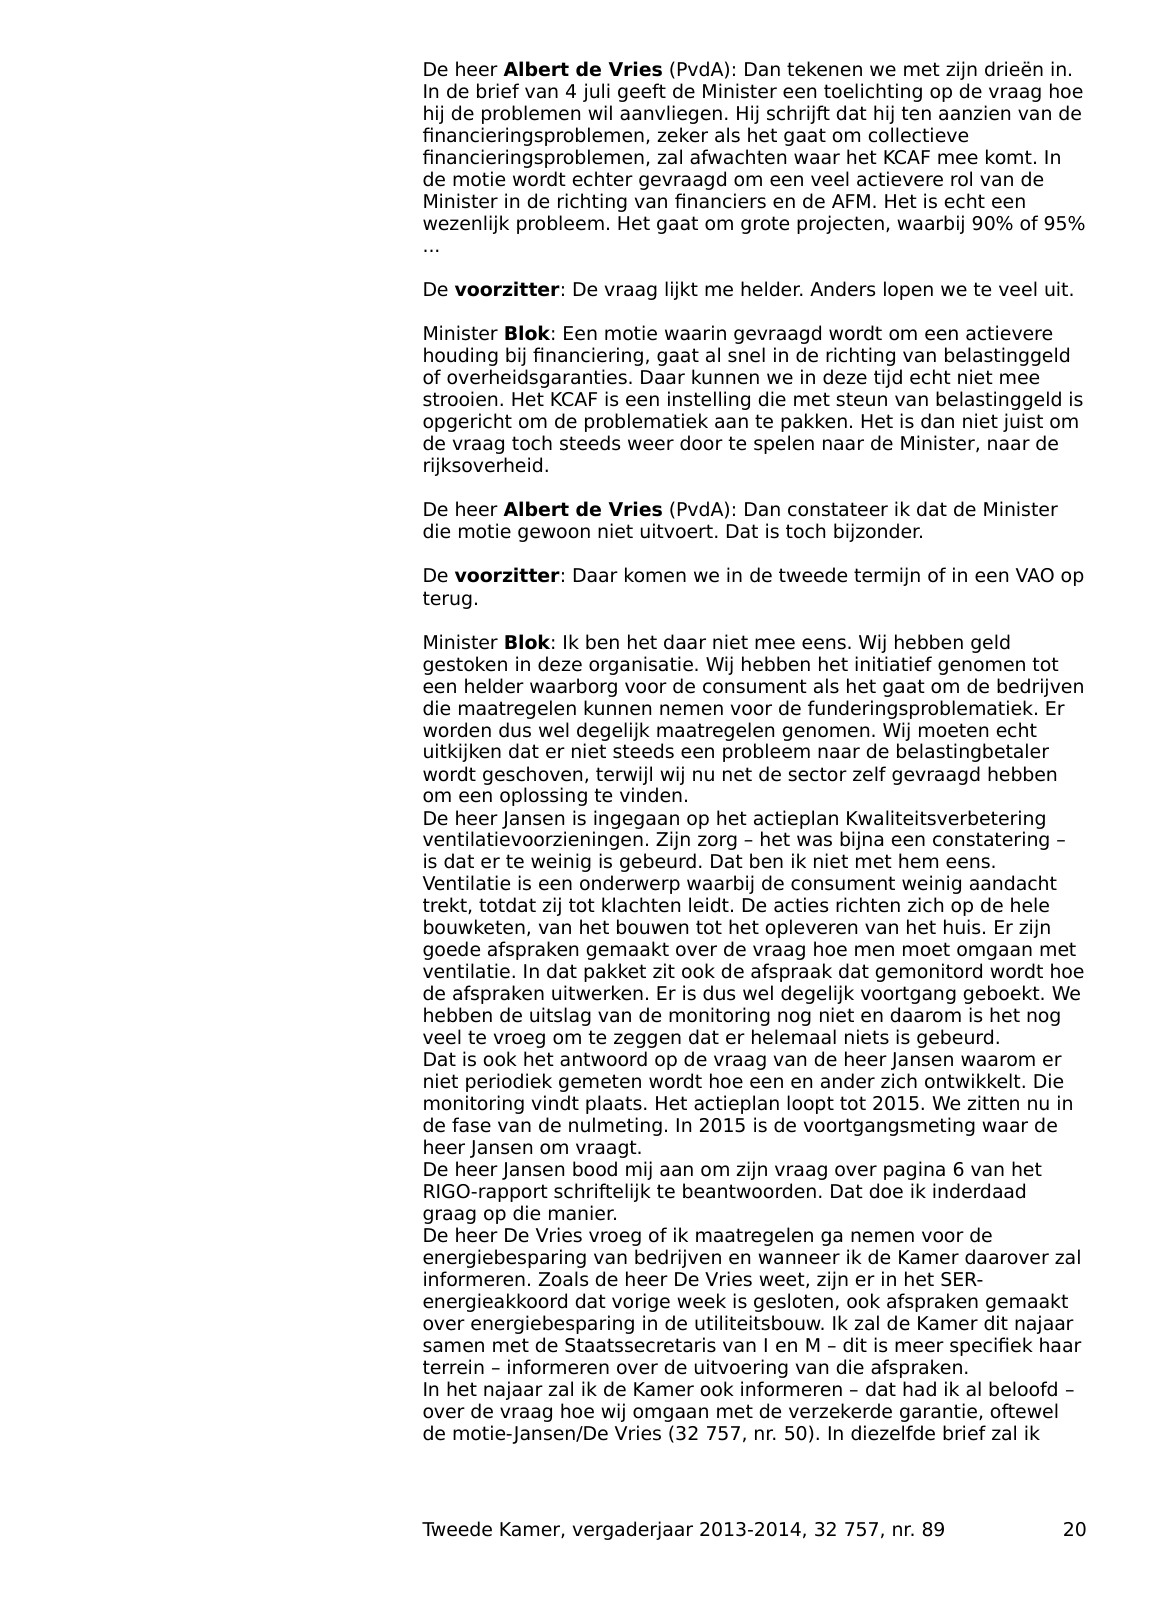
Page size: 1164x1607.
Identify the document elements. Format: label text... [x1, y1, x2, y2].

text De heer Jansen bood mij aan om zijn vraag over pagina 6 van het RIGO-rapport schriftelijk te beantwoorden. Dat doe ik inderdaad graag op die manier. [422, 1159, 1087, 1225]
text De heer Albert de Vries (PvdA): Dan constateer ik dat de Minister die motie gewoon niet uitvoert. Dat is toch bijzonder. [422, 499, 1087, 543]
text De voorzitter: De vraag lijkt me helder. Anders lopen we te veel uit. [422, 279, 1087, 301]
text De heer De Vries vroeg of ik maatregelen ga nemen voor de energiebesparing van bedrijven en wanneer ik de Kamer daarover zal informeren. Zoals de heer De Vries weet, zijn er in het SER-energieakkoord dat vorige week is gesloten, ook afspraken gemaakt over energiebesparing in de utiliteitsbouw. Ik zal de Kamer dit najaar samen met de Staatssecretaris van I en M – dit is meer specifiek haar terrein – informeren over de uitvoering van die afspraken. [422, 1225, 1087, 1379]
text De voorzitter: Daar komen we in de tweede termijn of in een VAO op terug. [422, 565, 1087, 609]
text De heer Albert de Vries (PvdA): Dan tekenen we met zijn drieën in. In de brief van 4 juli geeft de Minister een toelichting op de vraag hoe hij de problemen wil aanvliegen. Hij schrijft dat hij ten aanzien van de financieringsproblemen, zeker als het gaat om collectieve financieringsproblemen, zal afwachten waar het KCAF mee komt. In de motie wordt echter gevraagd om een veel actievere rol van de Minister in de richting van financiers en de AFM. Het is echt een wezenlijk probleem. Het gaat om grote projecten, waarbij 90% of 95% ... [422, 59, 1087, 257]
text Minister Blok: Ik ben het daar niet mee eens. Wij hebben geld gestoken in deze organisatie. Wij hebben het initiatief genomen tot een helder waarborg voor de consument als het gaat om de bedrijven die maatregelen kunnen nemen voor de funderingsproblematiek. Er worden dus wel degelijk maatregelen genomen. Wij moeten echt uitkijken dat er niet steeds een probleem naar de belastingbetaler wordt geschoven, terwijl wij nu net de sector zelf gevraagd hebben om een oplossing te vinden. [422, 632, 1087, 807]
text Minister Blok: Een motie waarin gevraagd wordt om een actievere houding bij financiering, gaat al snel in de richting van belastinggeld of overheidsgaranties. Daar kunnen we in deze tijd echt niet mee strooien. Het KCAF is een instelling die met steun van belastinggeld is opgericht om de problematiek aan te pakken. Het is dan niet juist om de vraag toch steeds weer door te spelen naar de Minister, naar de rijksoverheid. [422, 323, 1087, 477]
text Dat is ook het antwoord op de vraag van de heer Jansen waarom er niet periodiek gemeten wordt hoe een en ander zich ontwikkelt. Die monitoring vindt plaats. Het actieplan loopt tot 2015. We zitten nu in de fase van de nulmeting. In 2015 is de voortgangsmeting waar de heer Jansen om vraagt. [422, 1049, 1087, 1159]
text In het najaar zal ik de Kamer ook informeren – dat had ik al beloofd – over de vraag hoe wij omgaan met de verzekerde garantie, oftewel de motie-Jansen/De Vries (32 757, nr. 50). In diezelfde brief zal ik [422, 1379, 1087, 1445]
text De heer Jansen is ingegaan op het actieplan Kwaliteitsverbetering ventilatievoorzieningen. Zijn zorg – het was bijna een constatering – is dat er te weinig is gebeurd. Dat ben ik niet met hem eens. Ventilatie is een onderwerp waarbij de consument weinig aandacht trekt, totdat zij tot klachten leidt. De acties richten zich op de hele bouwketen, van het bouwen tot het opleveren van het huis. Er zijn goede afspraken gemaakt over de vraag hoe men moet omgaan met ventilatie. In dat pakket zit ook de afspraak dat gemonitord wordt hoe de afspraken uitwerken. Er is dus wel degelijk voortgang geboekt. We hebben de uitslag van de monitoring nog niet en daarom is het nog veel te vroeg om te zeggen dat er helemaal niets is gebeurd. [422, 807, 1087, 1049]
